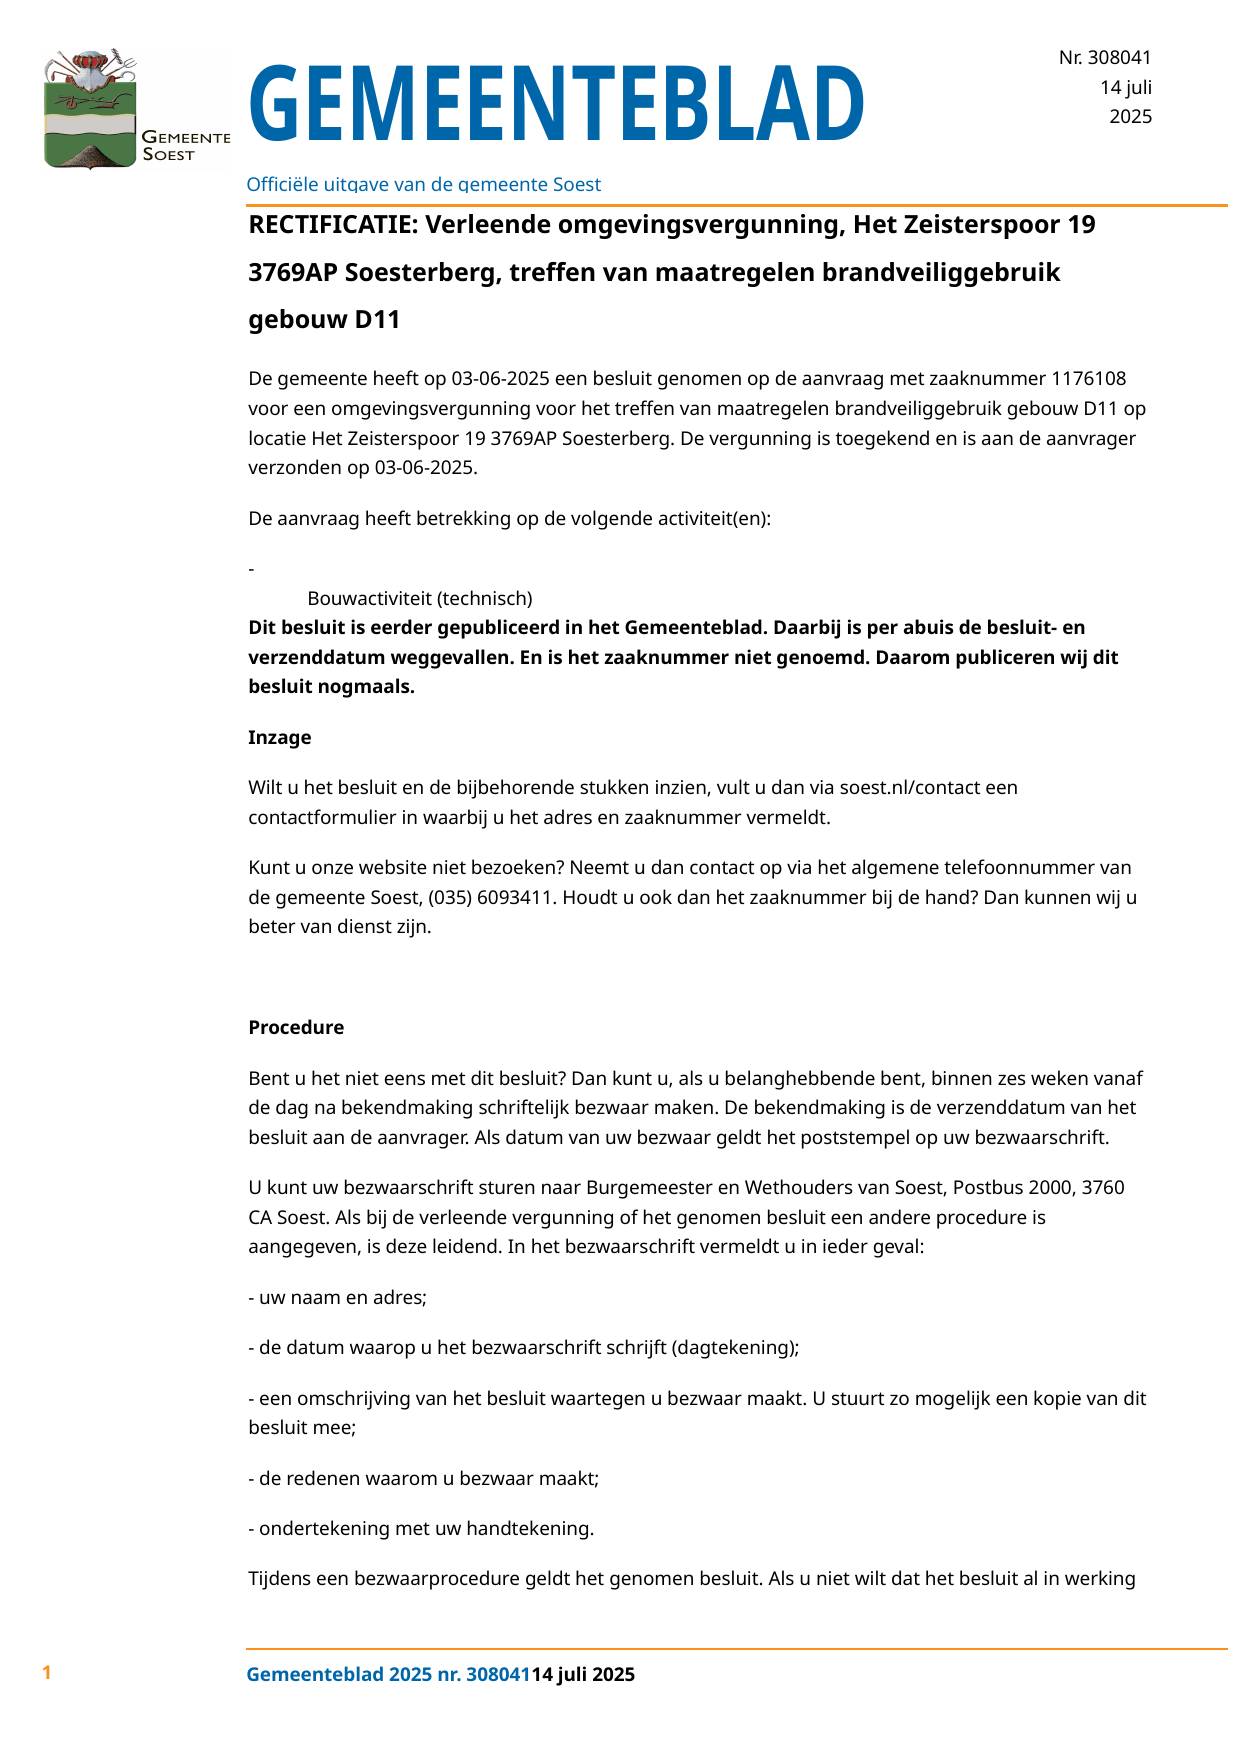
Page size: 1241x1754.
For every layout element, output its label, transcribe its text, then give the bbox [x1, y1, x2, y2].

text Dit besluit is eerder gepubliceerd in het Gemeenteblad. Daarbij is per abuis de besluit- en verzenddatum weggevallen. En is het zaaknummer niet genoemd. Daarom publiceren wij dit besluit nogmaals. [248, 614, 1152, 699]
text - de redenen waarom u bezwaar maakt; [248, 1465, 1152, 1490]
text Bent u het niet eens met dit besluit? Dan kunt u, als u belanghebbende bent, binnen zes weken vanaf de dag na bekendmaking schriftelijk bezwaar maken. De bekendmaking is de verzenddatum van het besluit aan de aanvrager. Als datum van uw bezwaar geldt het poststempel op uw bezwaarschrift. [248, 1065, 1152, 1149]
text De aanvraag heeft betrekking op de volgende activiteit(en): [248, 505, 1152, 530]
text Procedure [248, 1014, 1152, 1040]
text RECTIFICATIE: Verleende omgevingsvergunning, Het Zeisterspoor 19 3769AP Soesterberg, treffen van maatregelen brandveiliggebruik gebouw D11 [248, 207, 1152, 336]
text - een omschrijving van het besluit waartegen u bezwaar maakt. U stuurt zo mogelijk een kopie van dit besluit mee; [248, 1385, 1152, 1440]
text - ondertekening met uw handtekening. [248, 1515, 1152, 1541]
text Wilt u het besluit en de bijbehorende stukken inzien, vult u dan via soest.nl/contact een contactformulier in waarbij u het adres en zaaknummer vermeldt. [248, 774, 1152, 829]
text - uw naam en adres; [248, 1284, 1152, 1309]
text Inzage [248, 724, 1152, 749]
text U kunt uw bezwaarschrift sturen naar Burgemeester en Wethouders van Soest, Postbus 2000, 3760 CA Soest. Als bij de verleende vergunning of het genomen besluit een andere procedure is aangegeven, is deze leidend. In het bezwaarschrift vermeldt u in ieder geval: [248, 1174, 1152, 1259]
text Kunt u onze website niet bezoeken? Neemt u dan contact op via het algemene telefoonnummer van de gemeente Soest, (035) 6093411. Houdt u ook dan het zaaknummer bij de hand? Dan kunnen wij u beter van dienst zijn. [248, 854, 1152, 939]
text - de datum waarop u het bezwaarschrift schrijft (dagtekening); [248, 1334, 1152, 1360]
picture [41, 47, 231, 172]
text Tijdens een bezwaarprocedure geldt het genomen besluit. Als u niet wilt dat het besluit al in werking [248, 1566, 1152, 1591]
text De gemeente heeft op 03-06-2025 een besluit genomen op de aanvraag met zaaknummer 1176108 voor een omgevingsvergunning voor het treffen van maatregelen brandveiliggebruik gebouw D11 op locatie Het Zeisterspoor 19 3769AP Soesterberg. De vergunning is toegekend en is aan de aanvrager verzonden op 03-06-2025. [248, 366, 1152, 480]
list Bouwactiviteit (technisch) [248, 585, 1152, 610]
